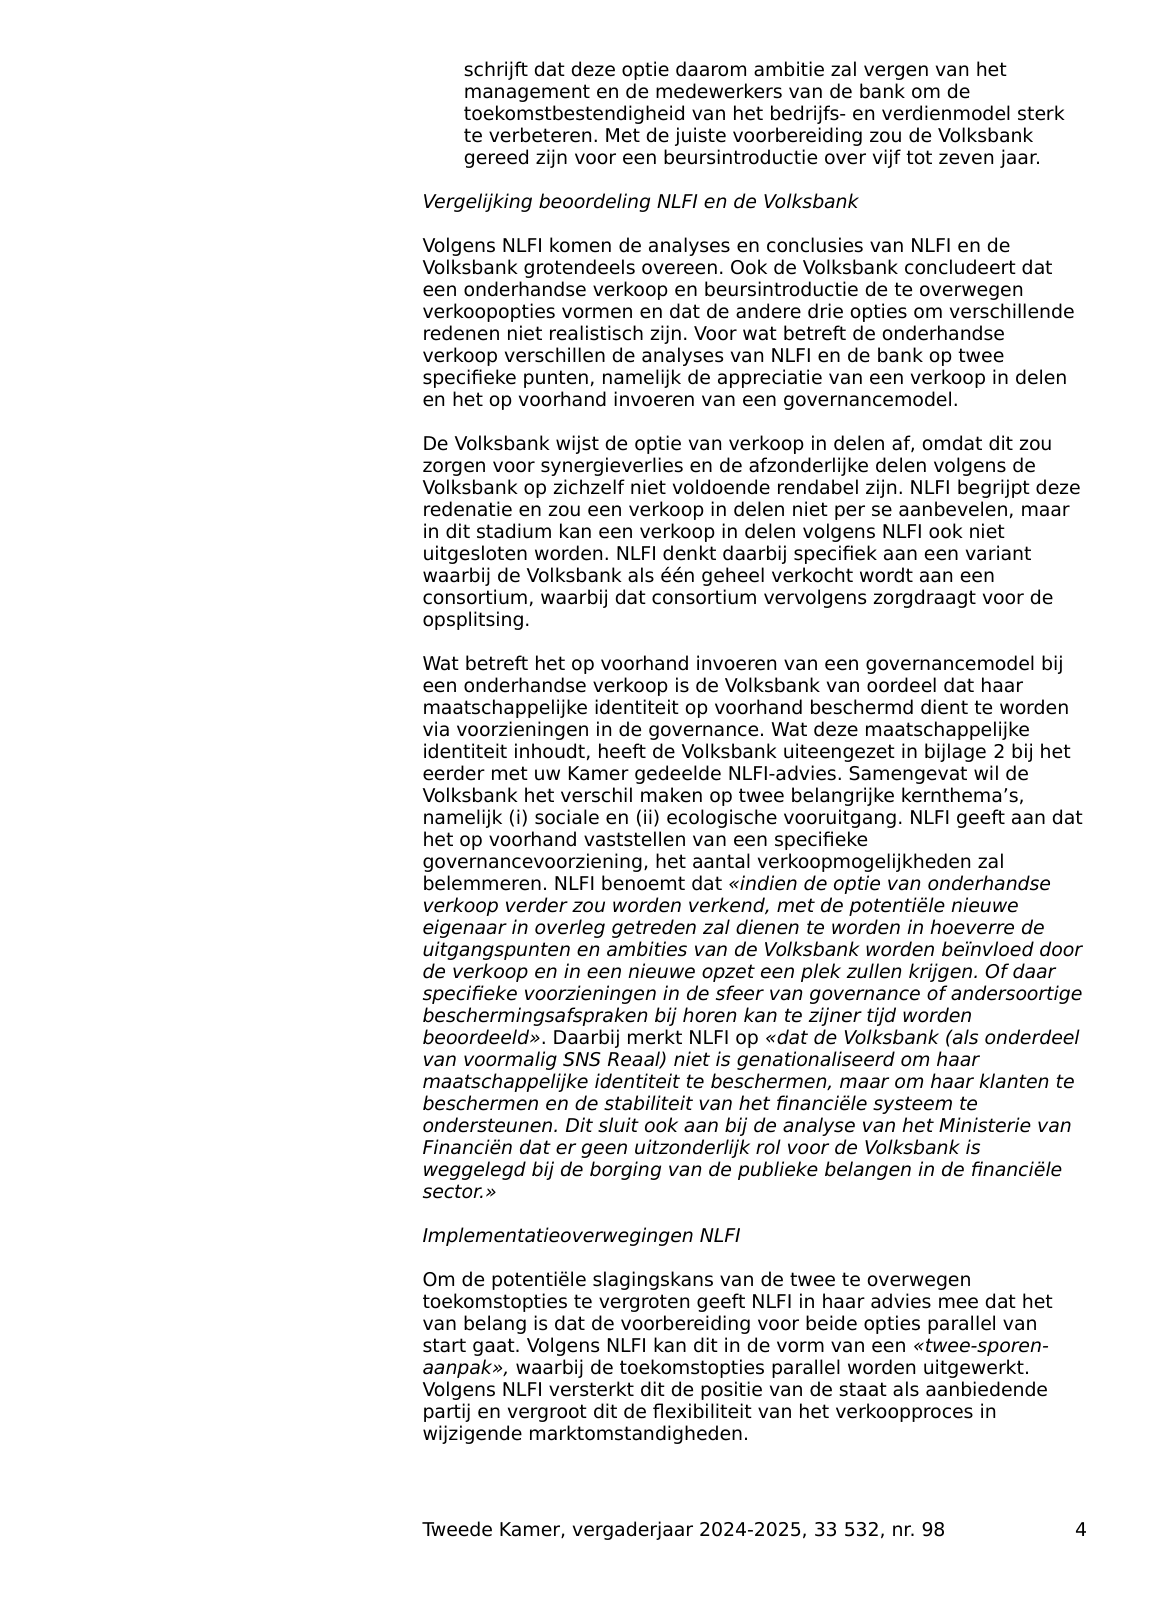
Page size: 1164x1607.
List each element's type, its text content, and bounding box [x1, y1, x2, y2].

text Om de potentiële slagingskans van de twee te overwegen toekomstopties te vergroten geeft NLFI in haar advies mee dat het van belang is dat de voorbereiding voor beide opties parallel van start gaat. Volgens NLFI kan dit in de vorm van een «twee-sporen-aanpak», waarbij de toekomstopties parallel worden uitgewerkt. Volgens NLFI versterkt dit de positie van de staat als aanbiedende partij en vergroot dit de flexibiliteit van het verkoopproces in wijzigende marktomstandigheden. [422, 1269, 1087, 1445]
text Wat betreft het op voorhand invoeren van een governancemodel bij een onderhandse verkoop is de Volksbank van oordeel dat haar maatschappelijke identiteit op voorhand beschermd dient te worden via voorzieningen in de governance. Wat deze maatschappelijke identiteit inhoudt, heeft de Volksbank uiteengezet in bijlage 2 bij het eerder met uw Kamer gedeelde NLFI-advies. Samengevat wil de Volksbank het verschil maken op twee belangrijke kernthema’s, namelijk (i) sociale en (ii) ecologische vooruitgang. NLFI geeft aan dat het op voorhand vaststellen van een specifieke governancevoorziening, het aantal verkoopmogelijkheden zal belemmeren. NLFI benoemt dat «indien de optie van onderhandse verkoop verder zou worden verkend, met de potentiële nieuwe eigenaar in overleg getreden zal dienen te worden in hoeverre de uitgangspunten en ambities van de Volksbank worden beïnvloed door de verkoop en in een nieuwe opzet een plek zullen krijgen. Of daar specifieke voorzieningen in de sfeer van governance of andersoortige beschermingsafspraken bij horen kan te zijner tijd worden beoordeeld». Daarbij merkt NLFI op «dat de Volksbank (als onderdeel van voormalig SNS Reaal) niet is genationaliseerd om haar maatschappelijke identiteit te beschermen, maar om haar klanten te beschermen en de stabiliteit van het financiële systeem te ondersteunen. Dit sluit ook aan bij de analyse van het Ministerie van Financiën dat er geen uitzonderlijk rol voor de Volksbank is weggelegd bij de borging van de publieke belangen in de financiële sector.» [422, 653, 1087, 1203]
text schrijft dat deze optie daarom ambitie zal vergen van het management en de medewerkers van de bank om de toekomstbestendigheid van het bedrijfs- en verdienmodel sterk te verbeteren. Met de juiste voorbereiding zou de Volksbank gereed zijn voor een beursintroductie over vijf tot zeven jaar. [464, 59, 1087, 169]
text De Volksbank wijst de optie van verkoop in delen af, omdat dit zou zorgen voor synergieverlies en de afzonderlijke delen volgens de Volksbank op zichzelf niet voldoende rendabel zijn. NLFI begrijpt deze redenatie en zou een verkoop in delen niet per se aanbevelen, maar in dit stadium kan een verkoop in delen volgens NLFI ook niet uitgesloten worden. NLFI denkt daarbij specifiek aan een variant waarbij de Volksbank als één geheel verkocht wordt aan een consortium, waarbij dat consortium vervolgens zorgdraagt voor de opsplitsing. [422, 433, 1087, 631]
subtitle Implementatieoverwegingen NLFI [422, 1225, 1087, 1247]
subtitle Vergelijking beoordeling NLFI en de Volksbank [422, 191, 1087, 213]
text Volgens NLFI komen de analyses en conclusies van NLFI en de Volksbank grotendeels overeen. Ook de Volksbank concludeert dat een onderhandse verkoop en beursintroductie de te overwegen verkoopopties vormen en dat de andere drie opties om verschillende redenen niet realistisch zijn. Voor wat betreft de onderhandse verkoop verschillen de analyses van NLFI en de bank op twee specifieke punten, namelijk de appreciatie van een verkoop in delen en het op voorhand invoeren van een governancemodel. [422, 235, 1087, 411]
